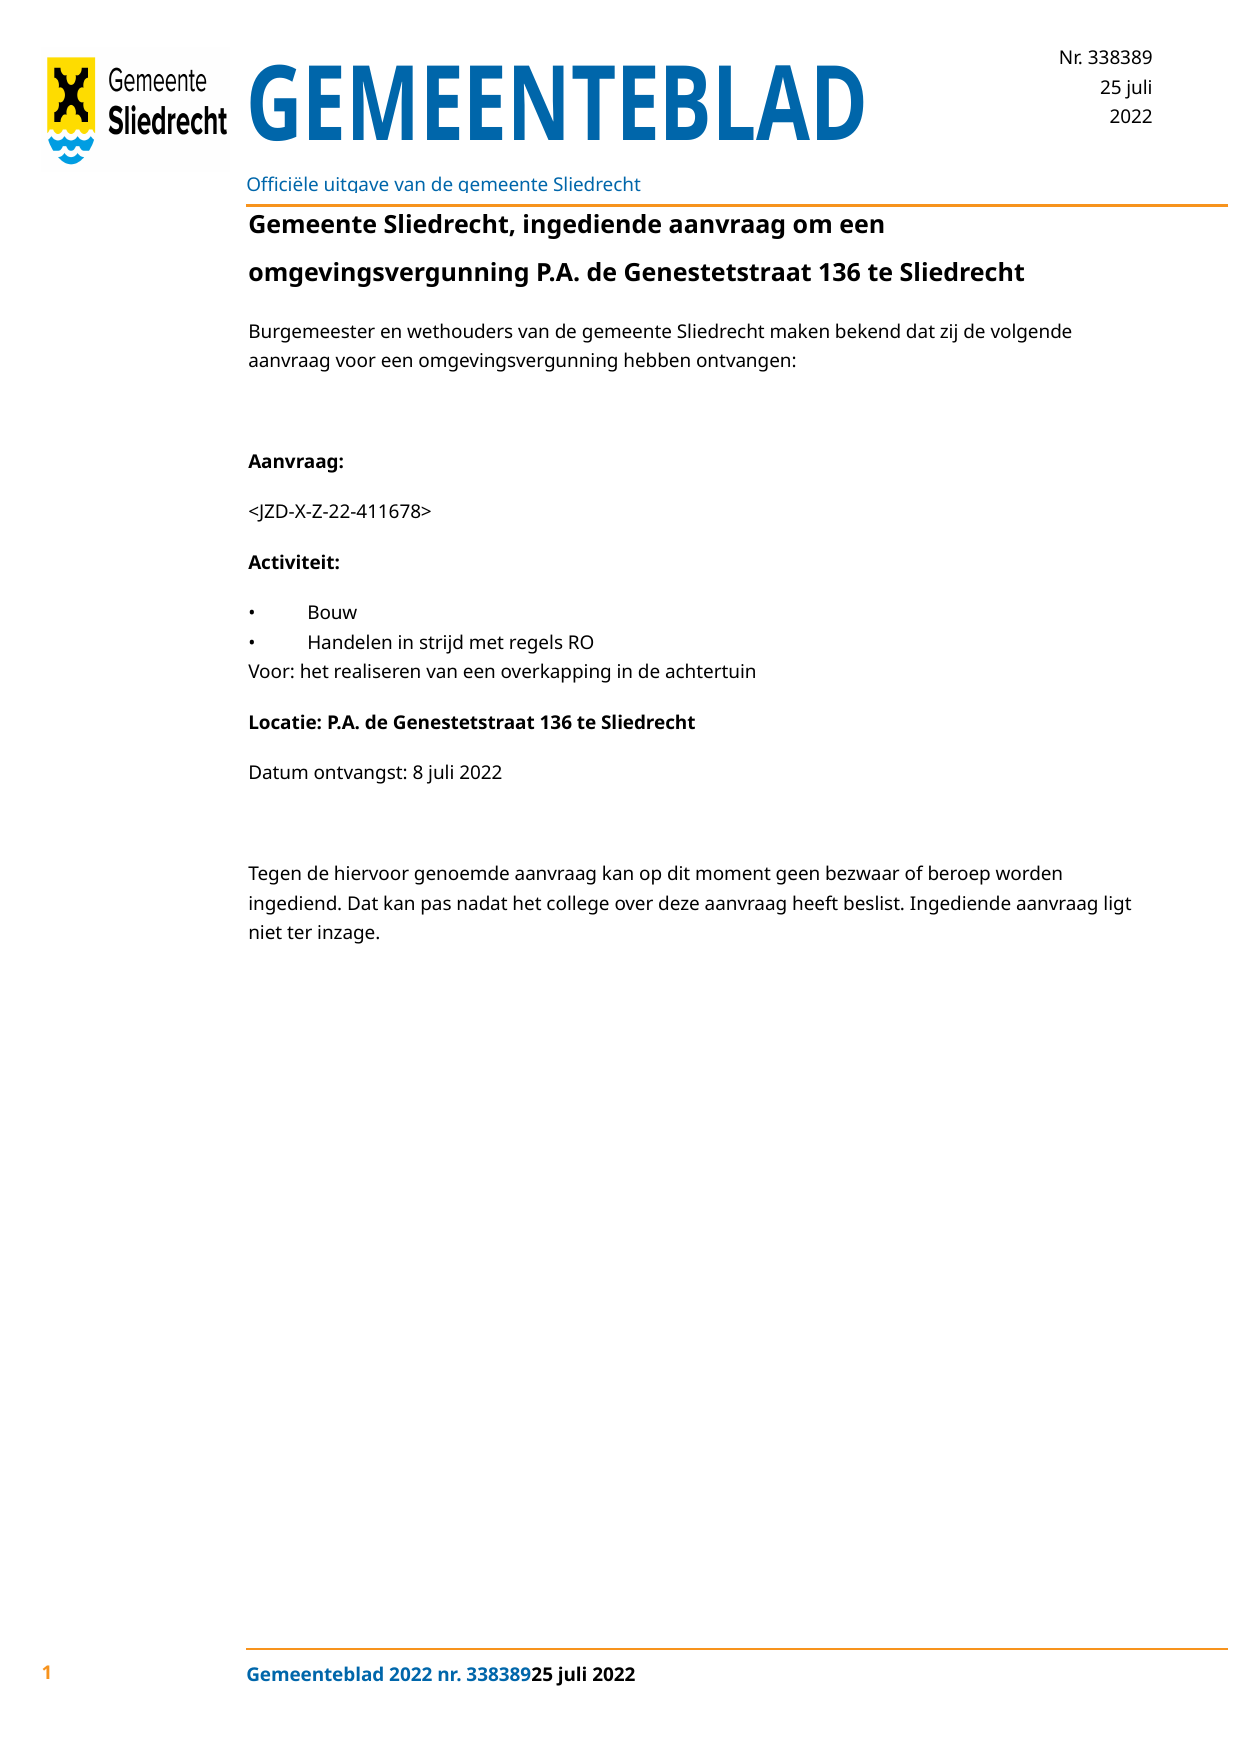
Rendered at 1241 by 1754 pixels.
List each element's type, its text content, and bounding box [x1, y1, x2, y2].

list Handelen in strijd met regels RO [248, 629, 1152, 655]
text Gemeente Sliedrecht, ingediende aanvraag om een omgevingsvergunning P.A. de Genestetstraat 136 te Sliedrecht [248, 207, 1152, 288]
picture [41, 47, 231, 172]
text Datum ontvangst: 8 juli 2022 [248, 759, 1152, 785]
text <JZD-X-Z-22-411678> [248, 499, 1152, 524]
list Bouw [248, 599, 1152, 625]
text Tegen de hiervoor genoemde aanvraag kan op dit moment geen bezwaar of beroep worden ingediend. Dat kan pas nadat het college over deze aanvraag heeft beslist. Ingediende aanvraag ligt niet ter inzage. [248, 860, 1152, 945]
text Activiteit: [248, 549, 1152, 575]
text Aanvraag: [248, 448, 1152, 474]
text Burgemeester en wethouders van de gemeente Sliedrecht maken bekend dat zij de volgende aanvraag voor een omgevingsvergunning hebben ontvangen: [248, 318, 1152, 373]
text Voor: het realiseren van een overkapping in de achtertuin [248, 659, 1152, 684]
text Locatie: P.A. de Genestetstraat 136 te Sliedrecht [248, 709, 1152, 735]
